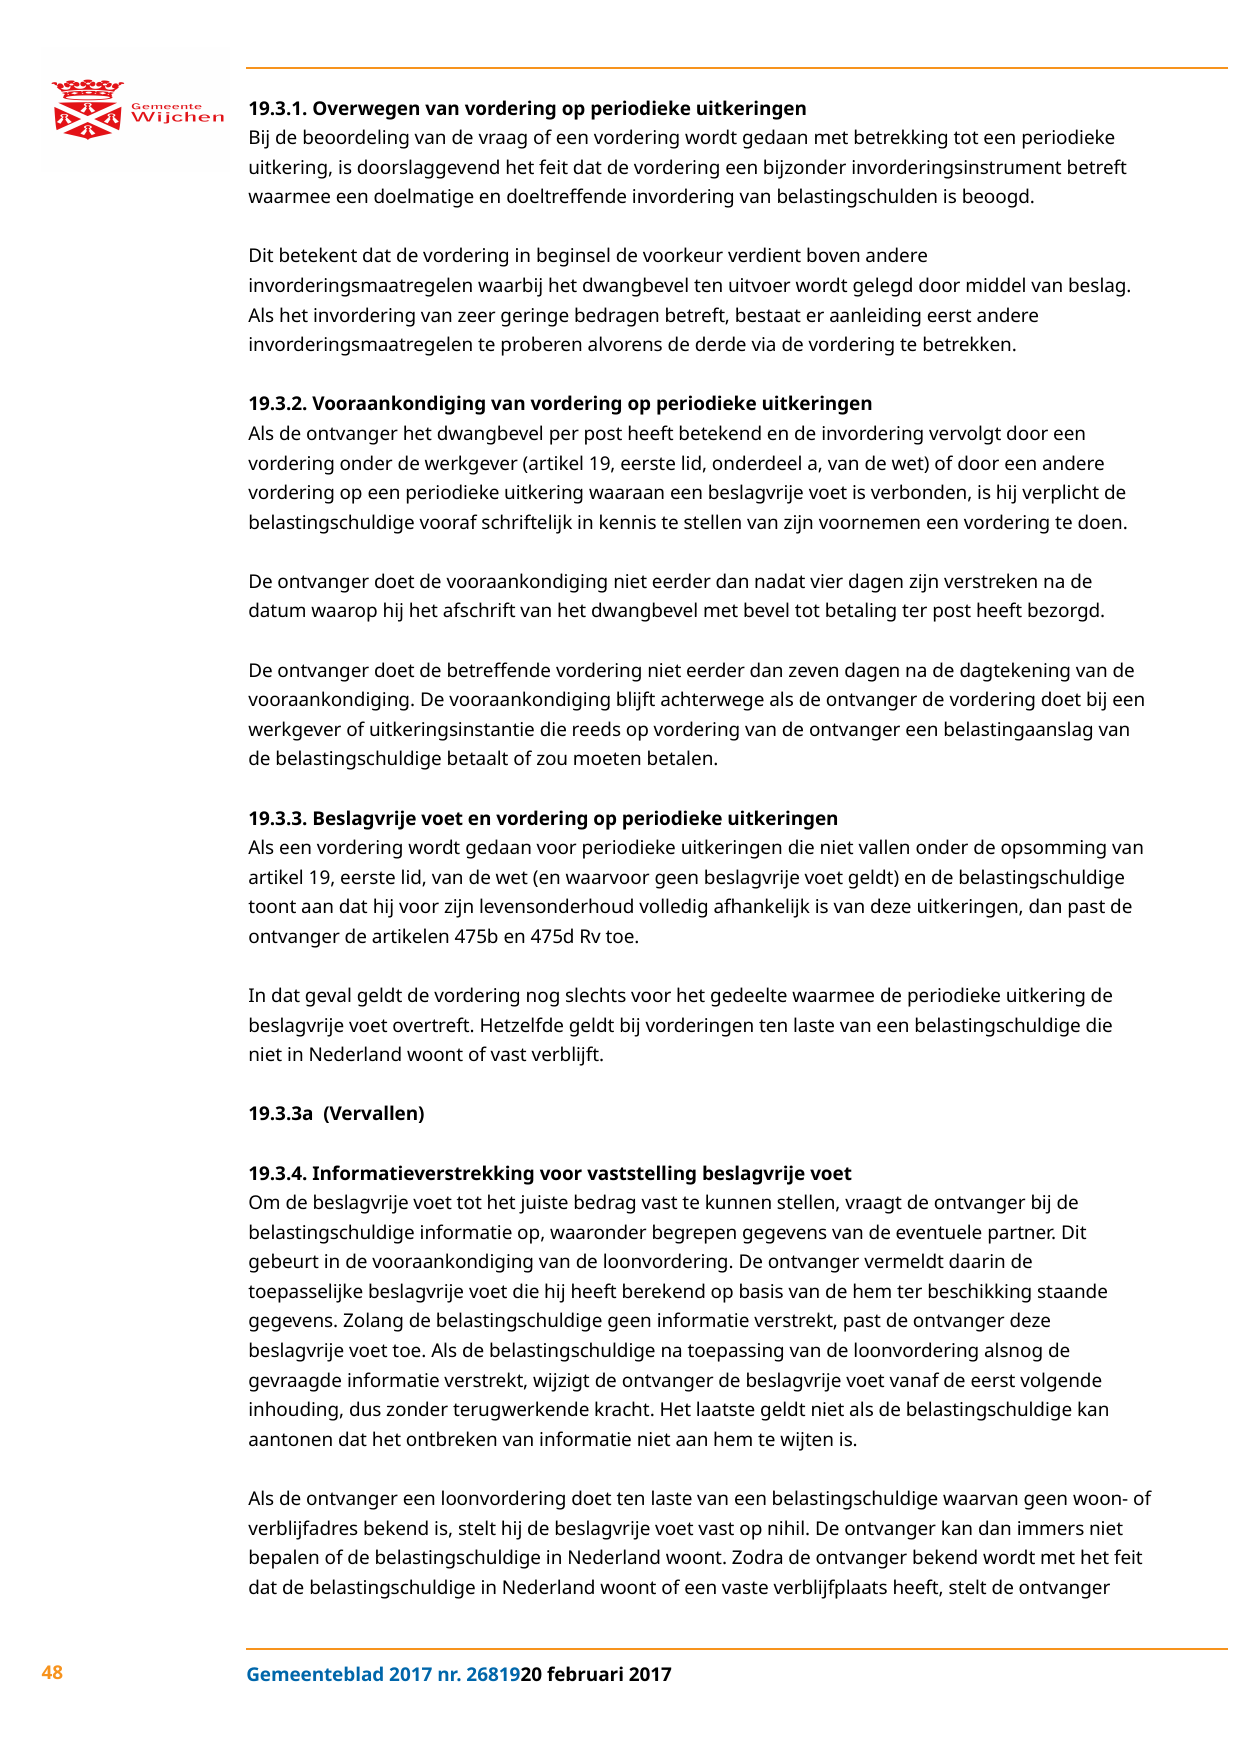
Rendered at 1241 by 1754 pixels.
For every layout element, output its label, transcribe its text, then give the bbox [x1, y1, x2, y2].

text Als de ontvanger het dwangbevel per post heeft betekend en de invordering vervolgt door een vordering onder de werkgever (artikel 19, eerste lid, onderdeel a, van de wet) of door een andere vordering op een periodieke uitkering waaraan een beslagvrije voet is verbonden, is hij verplicht de belastingschuldige vooraf schriftelijk in kennis te stellen van zijn voornemen een vordering te doen. [248, 420, 1152, 535]
text Als een vordering wordt gedaan voor periodieke uitkeringen die niet vallen onder de opsomming van artikel 19, eerste lid, van de wet (en waarvoor geen beslagvrije voet geldt) en de belastingschuldige toont aan dat hij voor zijn levensonderhoud volledig afhankelijk is van deze uitkeringen, dan past de ontvanger de artikelen 475b en 475d Rv toe. [248, 834, 1152, 949]
text Als de ontvanger een loonvordering doet ten laste van een belastingschuldige waarvan geen woon- of verblijfadres bekend is, stelt hij de beslagvrije voet vast op nihil. De ontvanger kan dan immers niet bepalen of de belastingschuldige in Nederland woont. Zodra de ontvanger bekend wordt met het feit dat de belastingschuldige in Nederland woont of een vaste verblijfplaats heeft, stelt de ontvanger [248, 1485, 1152, 1600]
text 19.3.3a (Vervallen) [248, 1101, 1152, 1126]
text 19.3.4. Informatieverstrekking voor vaststelling beslagvrije voet [248, 1160, 1152, 1186]
text 19.3.1. Overwegen van vordering op periodieke uitkeringen [248, 95, 1152, 121]
text De ontvanger doet de betreffende vordering niet eerder dan zeven dagen na de dagtekening van de vooraankondiging. De vooraankondiging blijft achterwege als de ontvanger de vordering doet bij een werkgever of uitkeringsinstantie die reeds op vordering van de ontvanger een belastingaanslag van de belastingschuldige betaalt of zou moeten betalen. [248, 657, 1152, 771]
text Dit betekent dat de vordering in beginsel de voorkeur verdient boven andere invorderingsmaatregelen waarbij het dwangbevel ten uitvoer wordt gelegd door middel van beslag. Als het invordering van zeer geringe bedragen betreft, bestaat er aanleiding eerst andere invorderingsmaatregelen te proberen alvorens de derde via de vordering te betrekken. [248, 243, 1152, 357]
text Bij de beoordeling van de vraag of een vordering wordt gedaan met betrekking tot een periodieke uitkering, is doorslaggevend het feit dat de vordering een bijzonder invorderingsinstrument betreft waarmee een doelmatige en doeltreffende invordering van belastingschulden is beoogd. [248, 124, 1152, 209]
text De ontvanger doet de vooraankondiging niet eerder dan nadat vier dagen zijn verstreken na de datum waarop hij het afschrift van het dwangbevel met bevel tot betaling ter post heeft bezorgd. [248, 568, 1152, 623]
text In dat geval geldt de vordering nog slechts voor het gedeelte waarmee de periodieke uitkering de beslagvrije voet overtreft. Hetzelfde geldt bij vorderingen ten laste van een belastingschuldige die niet in Nederland woont of vast verblijft. [248, 982, 1152, 1067]
picture [41, 47, 231, 172]
text 19.3.2. Vooraankondiging van vordering op periodieke uitkeringen [248, 391, 1152, 416]
text 19.3.3. Beslagvrije voet en vordering op periodieke uitkeringen [248, 805, 1152, 831]
text Om de beslagvrije voet tot het juiste bedrag vast te kunnen stellen, vraagt de ontvanger bij de belastingschuldige informatie op, waaronder begrepen gegevens van de eventuele partner. Dit gebeurt in de vooraankondiging van de loonvordering. De ontvanger vermeldt daarin de toepasselijke beslagvrije voet die hij heeft berekend op basis van de hem ter beschikking staande gegevens. Zolang de belastingschuldige geen informatie verstrekt, past de ontvanger deze beslagvrije voet toe. Als de belastingschuldige na toepassing van de loonvordering alsnog de gevraagde informatie verstrekt, wijzigt de ontvanger de beslagvrije voet vanaf de eerst volgende inhouding, dus zonder terugwerkende kracht. Het laatste geldt niet als de belastingschuldige kan aantonen dat het ontbreken van informatie niet aan hem te wijten is. [248, 1189, 1152, 1452]
